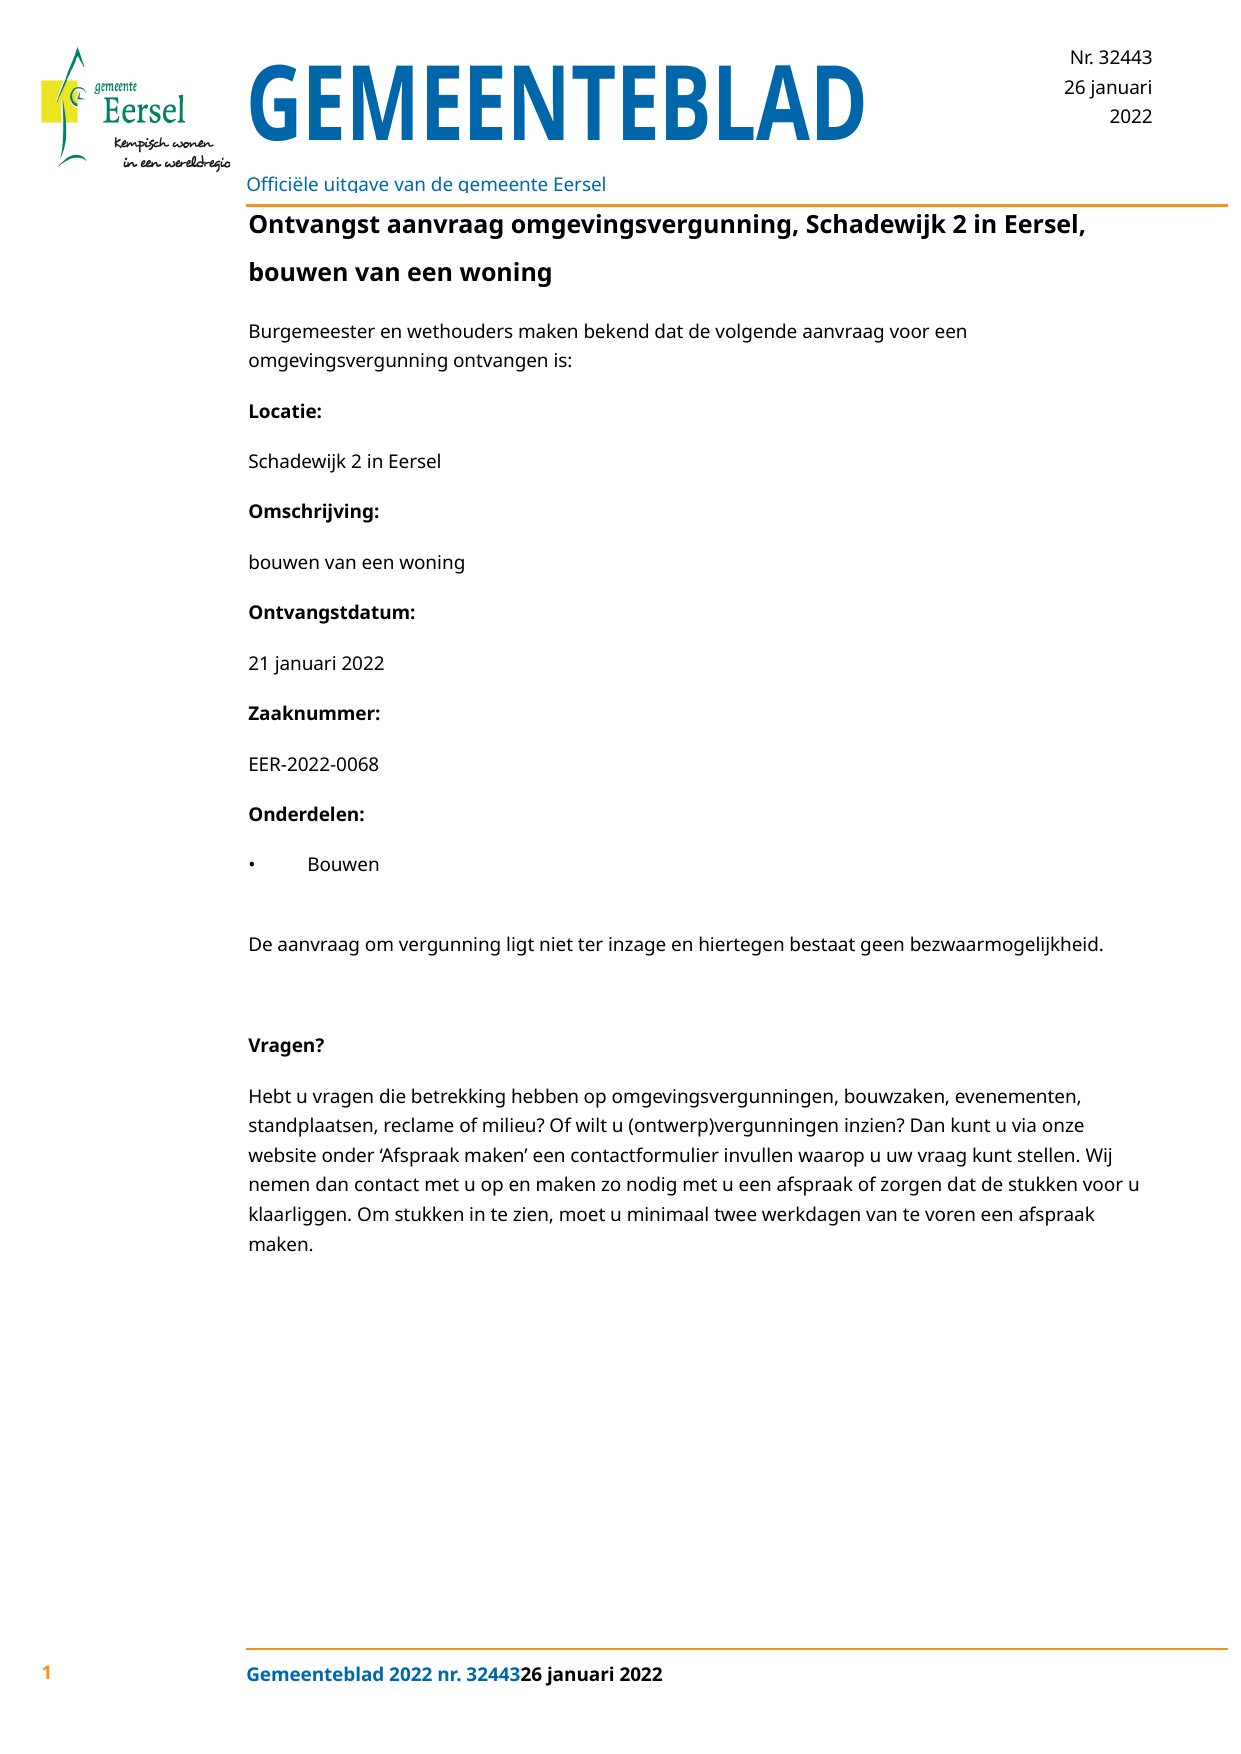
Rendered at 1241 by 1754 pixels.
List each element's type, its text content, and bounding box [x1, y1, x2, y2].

picture [41, 47, 231, 172]
list Bouwen [248, 852, 1152, 877]
text Zaaknummer: [248, 700, 1152, 726]
text bouwen van een woning [248, 549, 1152, 575]
text Omschrijving: [248, 499, 1152, 524]
text Locatie: [248, 398, 1152, 424]
text Ontvangst aanvraag omgevingsvergunning, Schadewijk 2 in Eersel, bouwen van een woning [248, 207, 1152, 288]
text Hebt u vragen die betrekking hebben op omgevingsvergunningen, bouwzaken, evenementen, standplaatsen, reclame of milieu? Of wilt u (ontwerp)vergunningen inzien? Dan kunt u via onze website onder ‘Afspraak maken’ een contactformulier invullen waarop u uw vraag kunt stellen. Wij nemen dan contact met u op en maken zo nodig met u een afspraak of zorgen dat de stukken voor u klaarliggen. Om stukken in te zien, moet u minimaal twee werkdagen van te voren een afspraak maken. [248, 1083, 1152, 1257]
text EER-2022-0068 [248, 751, 1152, 777]
text Schadewijk 2 in Eersel [248, 448, 1152, 474]
text Vragen? [248, 1032, 1152, 1058]
text Burgemeester en wethouders maken bekend dat de volgende aanvraag voor een omgevingsvergunning ontvangen is: [248, 318, 1152, 373]
text 21 januari 2022 [248, 650, 1152, 676]
text Ontvangstdatum: [248, 599, 1152, 625]
text De aanvraag om vergunning ligt niet ter inzage en hiertegen bestaat geen bezwaarmogelijkheid. [248, 932, 1152, 957]
text Onderdelen: [248, 801, 1152, 827]
